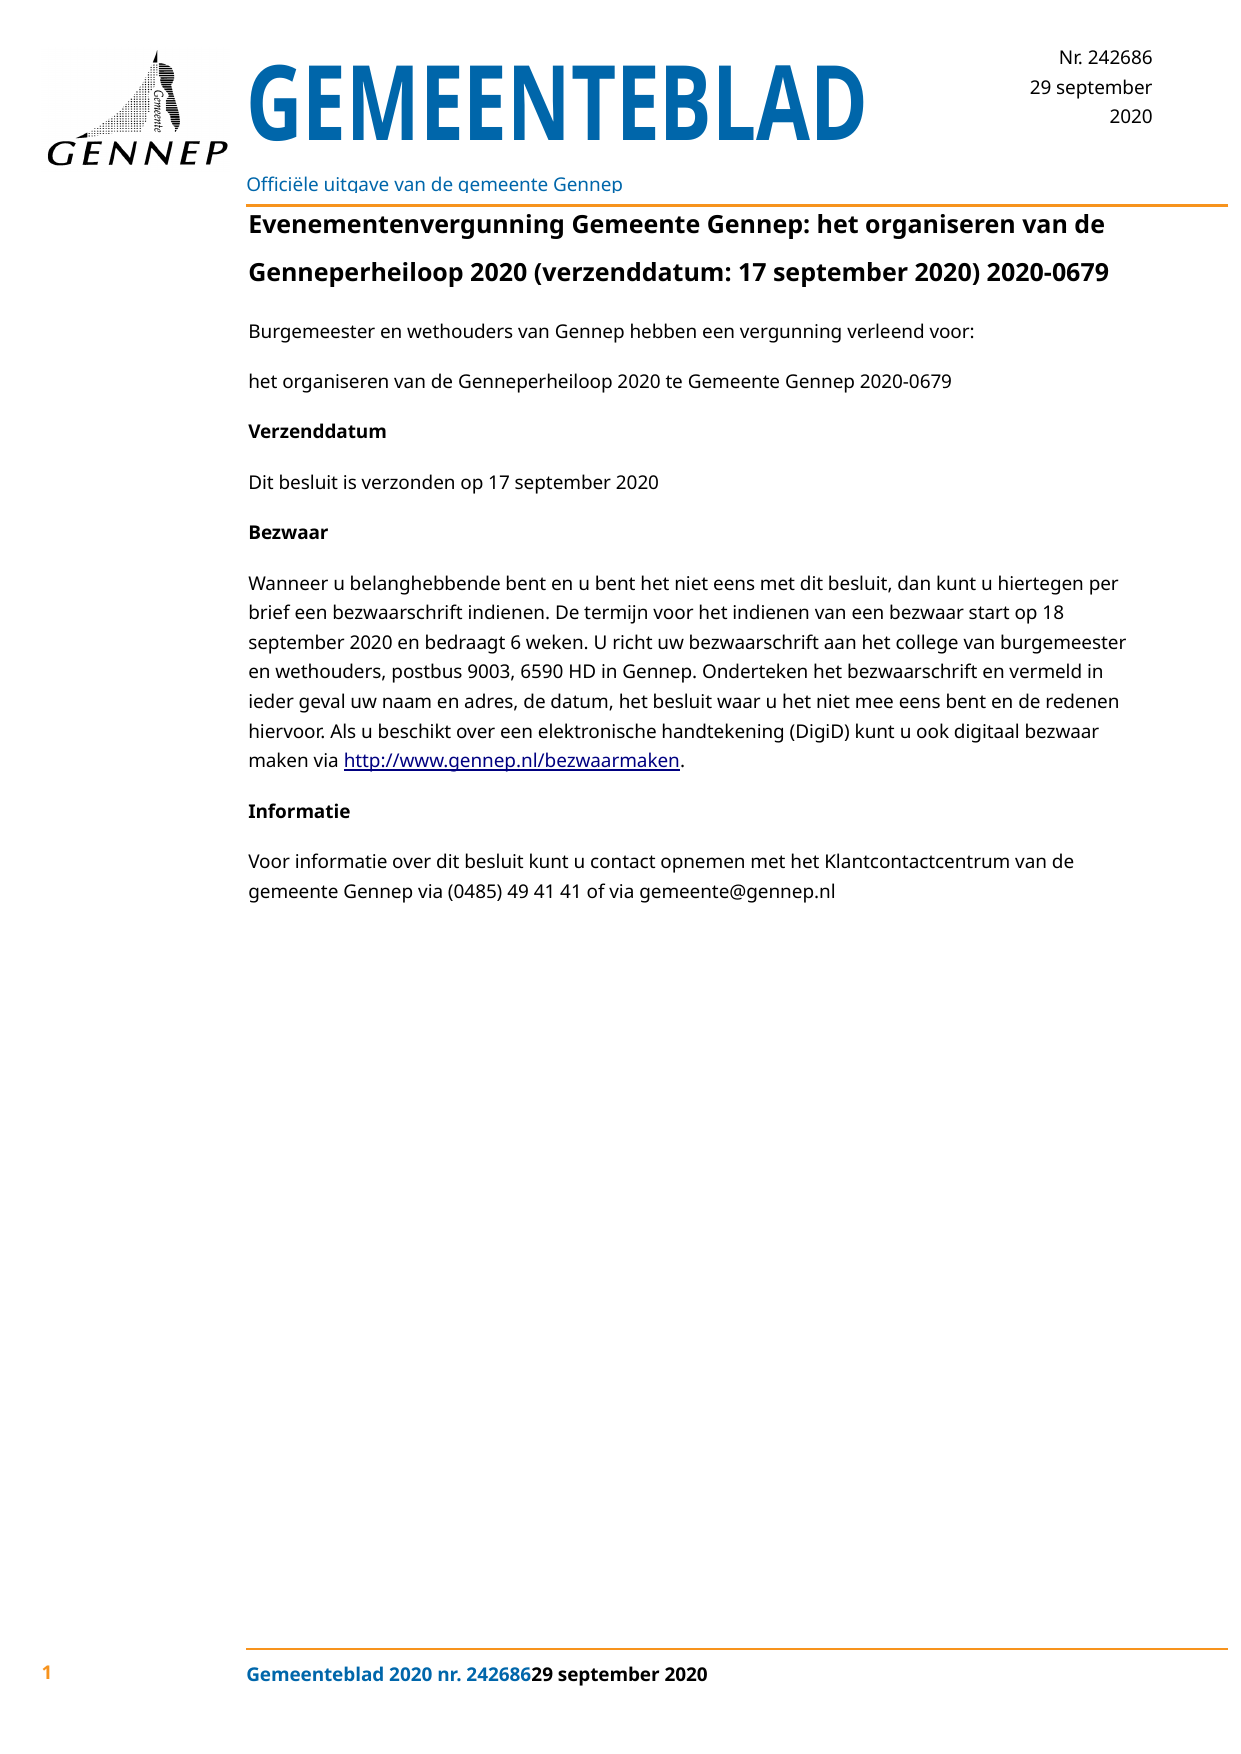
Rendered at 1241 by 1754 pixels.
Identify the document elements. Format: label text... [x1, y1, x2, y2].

text Informatie [248, 798, 1152, 824]
text Voor informatie over dit besluit kunt u contact opnemen met het Klantcontactcentrum van de gemeente Gennep via (0485) 49 41 41 of via gemeente@gennep.nl [248, 848, 1152, 904]
text het organiseren van de Genneperheiloop 2020 te Gemeente Gennep 2020-0679 [248, 368, 1152, 394]
text Evenementenvergunning Gemeente Gennep: het organiseren van de Genneperheiloop 2020 (verzenddatum: 17 september 2020) 2020-0679 [248, 207, 1152, 288]
text Burgemeester en wethouders van Gennep hebben een vergunning verleend voor: [248, 318, 1152, 344]
text Dit besluit is verzonden op 17 september 2020 [248, 469, 1152, 495]
text Verzenddatum [248, 419, 1152, 444]
text Bezwaar [248, 519, 1152, 545]
picture [41, 47, 231, 172]
text Wanneer u belanghebbende bent en u bent het niet eens met dit besluit, dan kunt u hiertegen per brief een bezwaarschrift indienen. De termijn voor het indienen van een bezwaar start op 18 september 2020 en bedraagt 6 weken. U richt uw bezwaarschrift aan het college van burgemeester en wethouders, postbus 9003, 6590 HD in Gennep. Onderteken het bezwaarschrift en vermeld in ieder geval uw naam en adres, de datum, het besluit waar u het niet mee eens bent en de redenen hiervoor. Als u beschikt over een elektronische handtekening (DigiD) kunt u ook digitaal bezwaar maken via http://www.gennep.nl/bezwaarmaken. [248, 570, 1152, 773]
